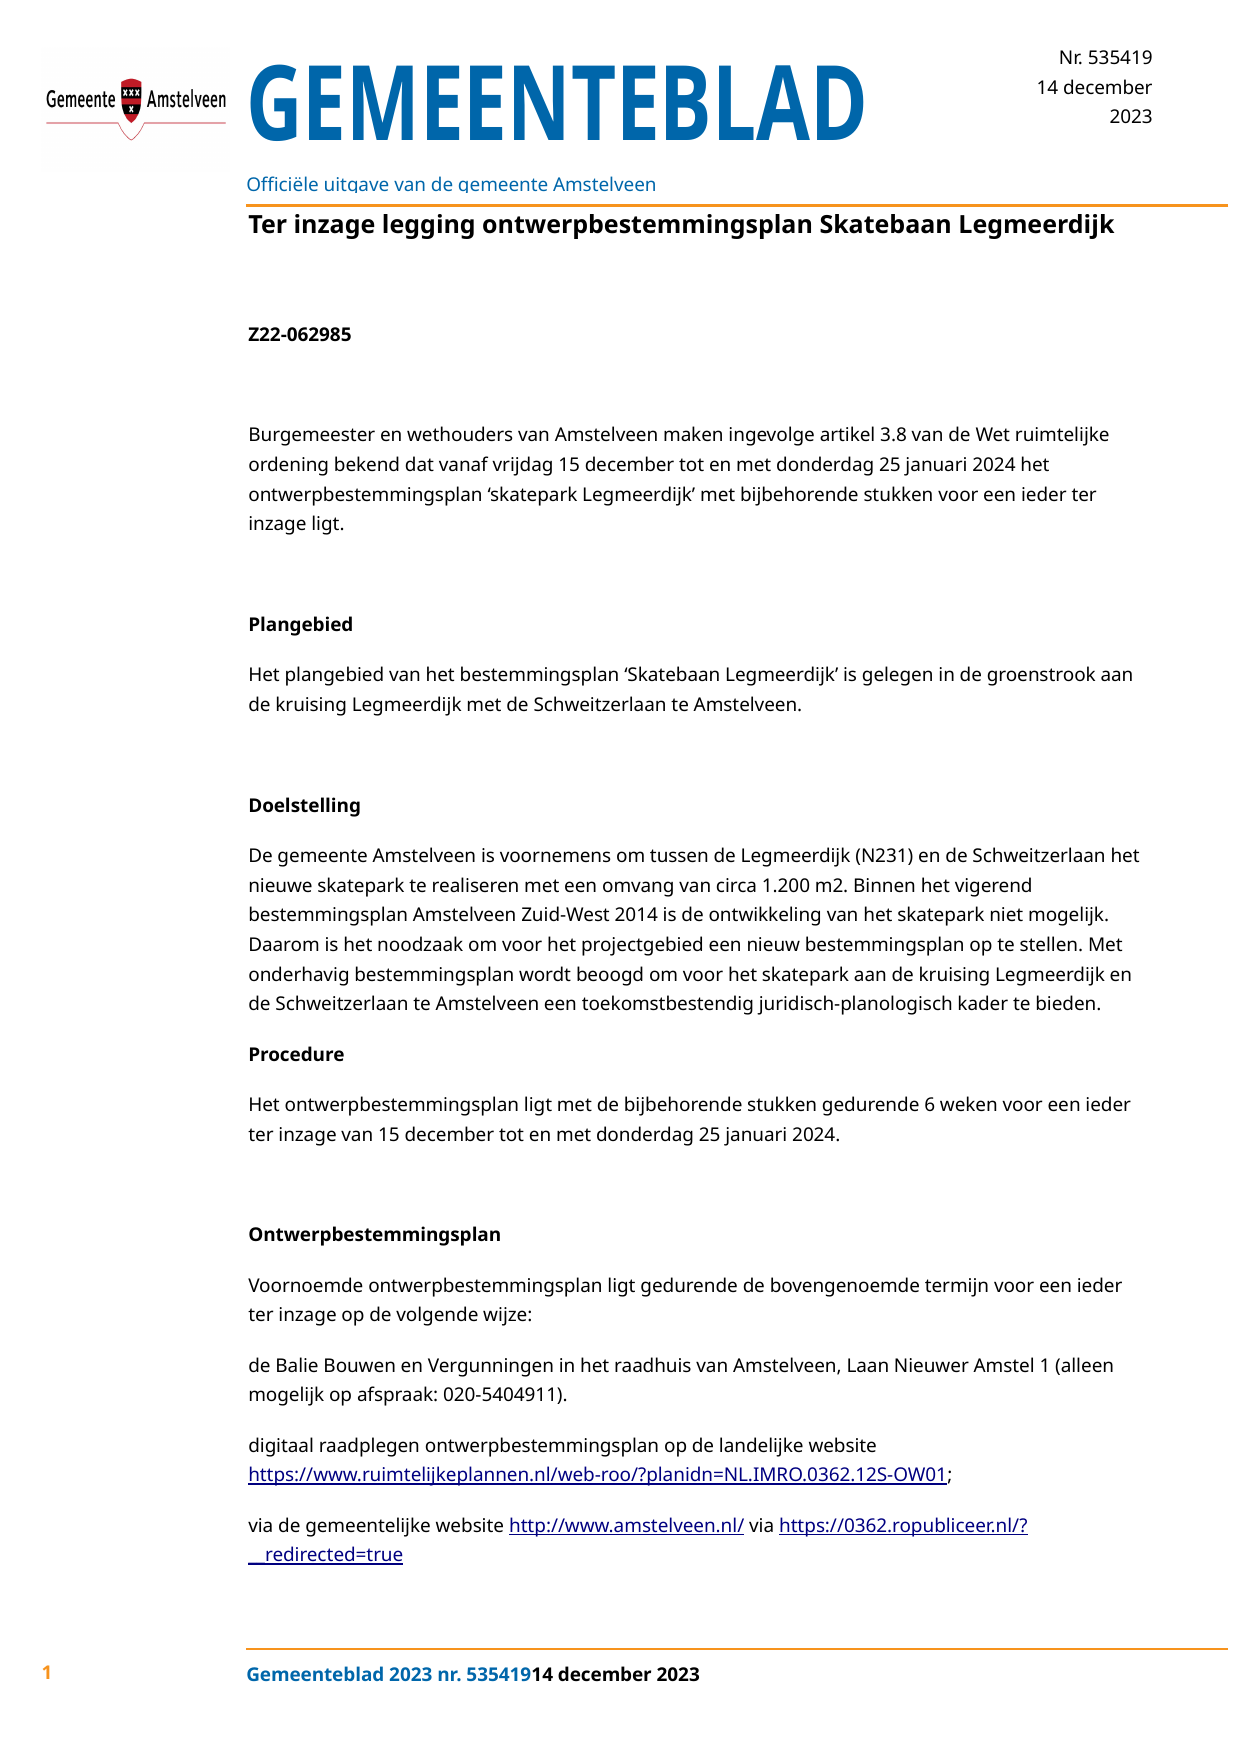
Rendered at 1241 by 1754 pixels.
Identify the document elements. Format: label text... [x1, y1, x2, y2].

text Ter inzage legging ontwerpbestemmingsplan Skatebaan Legmeerdijk [248, 207, 1152, 241]
text via de gemeentelijke website http://www.amstelveen.nl/ via https://0362.ropubliceer.nl/?__redirected=true [248, 1512, 1152, 1567]
text Procedure [248, 1041, 1152, 1066]
text De gemeente Amstelveen is voornemens om tussen de Legmeerdijk (N231) en de Schweitzerlaan het nieuwe skatepark te realiseren met een omvang van circa 1.200 m2. Binnen het vigerend bestemmingsplan Amstelveen Zuid-West 2014 is de ontwikkeling van het skatepark niet mogelijk. Daarom is het noodzaak om voor het projectgebied een nieuw bestemmingsplan op te stellen. Met onderhavig bestemmingsplan wordt beoogd om voor het skatepark aan de kruising Legmeerdijk en de Schweitzerlaan te Amstelveen een toekomstbestendig juridisch-planologisch kader te bieden. [248, 842, 1152, 1016]
picture [41, 47, 231, 172]
text Het ontwerpbestemmingsplan ligt met de bijbehorende stukken gedurende 6 weken voor een ieder ter inzage van 15 december tot en met donderdag 25 januari 2024. [248, 1091, 1152, 1146]
text Ontwerpbestemmingsplan [248, 1222, 1152, 1247]
text Doelstelling [248, 792, 1152, 818]
text Voornoemde ontwerpbestemmingsplan ligt gedurende de bovengenoemde termijn voor een ieder ter inzage op de volgende wijze: [248, 1272, 1152, 1327]
text Plangebied [248, 611, 1152, 637]
text Burgemeester en wethouders van Amstelveen maken ingevolge artikel 3.8 van de Wet ruimtelijke ordening bekend dat vanaf vrijdag 15 december tot en met donderdag 25 januari 2024 het ontwerpbestemmingsplan ‘skatepark Legmeerdijk’ met bijbehorende stukken voor een ieder ter inzage ligt. [248, 422, 1152, 536]
text de Balie Bouwen en Vergunningen in het raadhuis van Amstelveen, Laan Nieuwer Amstel 1 (alleen mogelijk op afspraak: 020-5404911). [248, 1352, 1152, 1407]
text digitaal raadplegen ontwerpbestemmingsplan op de landelijke website https://www.ruimtelijkeplannen.nl/web-roo/?planidn=NL.IMRO.0362.12S-OW01; [248, 1432, 1152, 1487]
text Het plangebied van het bestemmingsplan ‘Skatebaan Legmeerdijk’ is gelegen in de groenstrook aan de kruising Legmeerdijk met de Schweitzerlaan te Amstelveen. [248, 662, 1152, 717]
text Z22-062985 [248, 321, 1152, 346]
